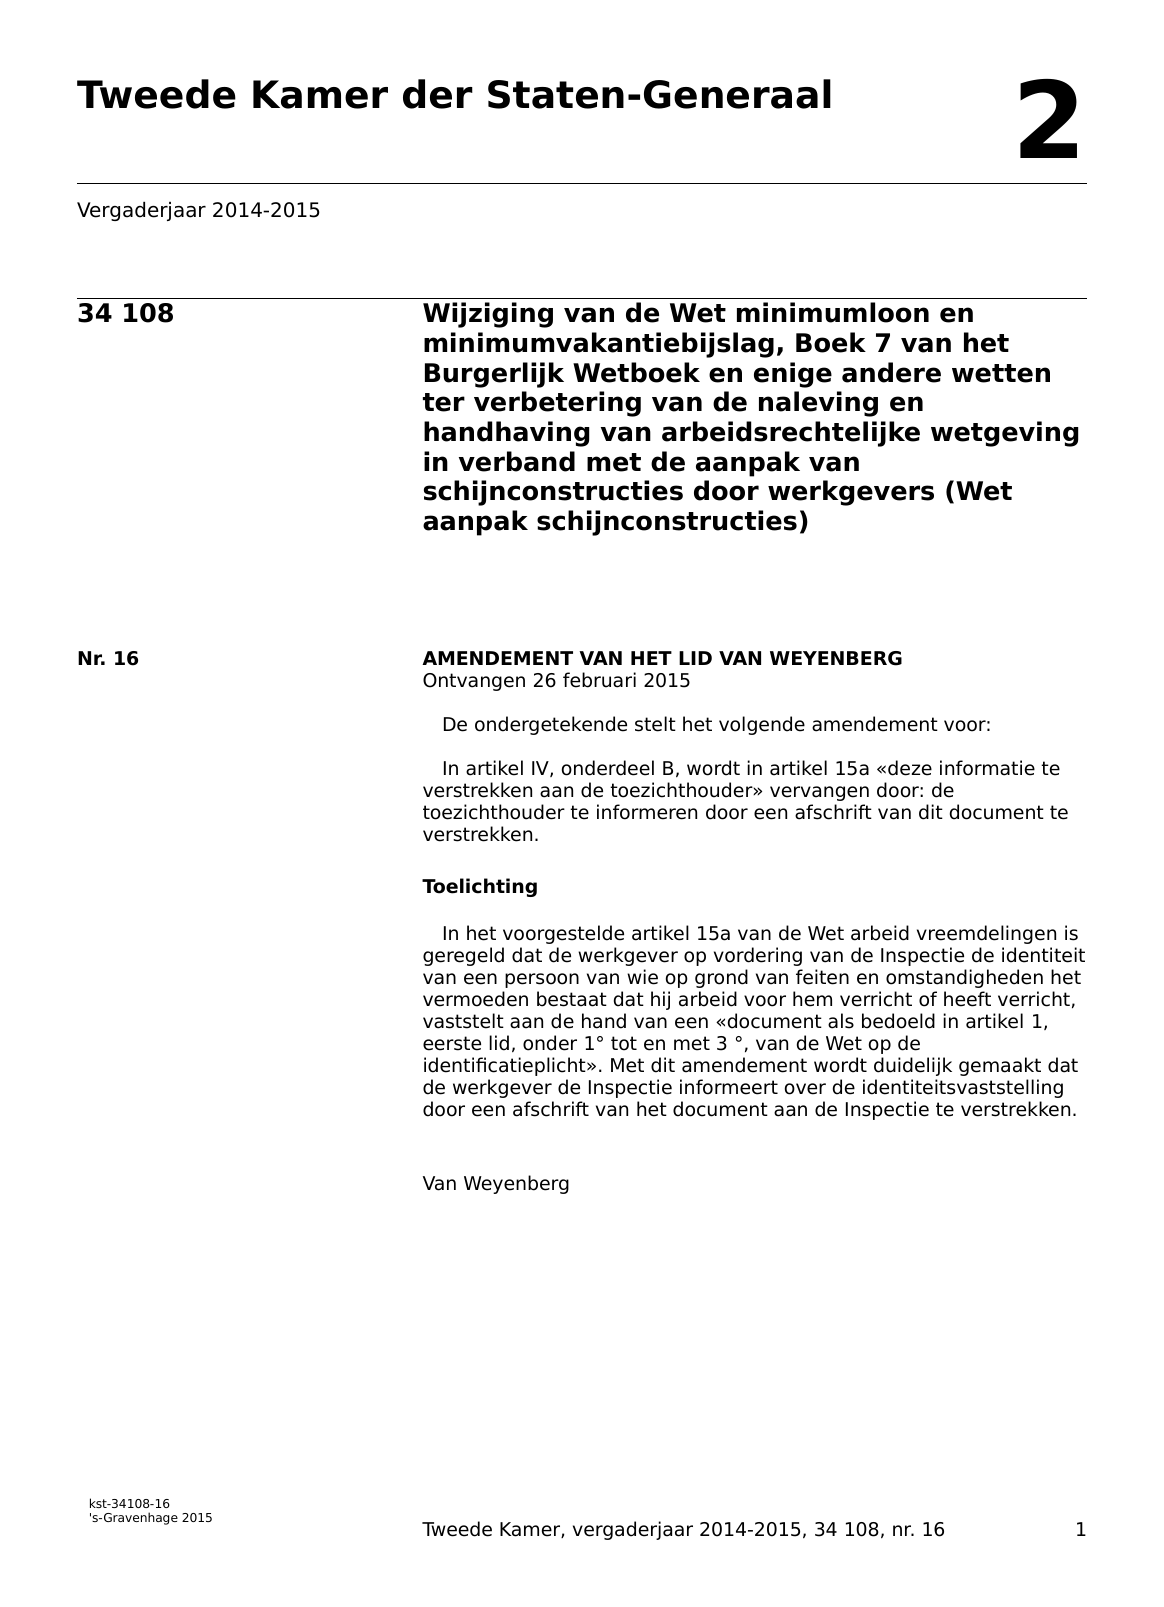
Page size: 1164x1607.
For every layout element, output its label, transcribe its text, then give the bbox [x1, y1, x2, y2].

text Ontvangen 26 februari 2015 [422, 669, 1087, 691]
text In het voorgestelde artikel 15a van de Wet arbeid vreemdelingen is geregeld dat de werkgever op vordering van de Inspectie de identiteit van een persoon van wie op grond van feiten en omstandigheden het vermoeden bestaat dat hij arbeid voor hem verricht of heeft verricht, vaststelt aan de hand van een «document als bedoeld in artikel 1, eerste lid, onder 1° tot en met 3 °, van de Wet op de identificatieplicht». Met dit amendement wordt duidelijk gemaakt dat de werkgever de Inspectie informeert over de identiteitsvaststelling door een afschrift van het document aan de Inspectie te verstrekken. [422, 923, 1087, 1121]
text kst-34108-16 [88, 1497, 323, 1511]
table_header 2 [886, 59, 1087, 183]
table_cell Vergaderjaar 2014-2015 [77, 184, 1087, 298]
subtitle Nr. 16 AMENDEMENT VAN HET LID VAN WEYENBERG [77, 647, 1087, 669]
text De ondergetekende stelt het volgende amendement voor: [422, 714, 1087, 736]
subtitle Toelichting [422, 876, 1087, 898]
text Van Weyenberg [422, 1151, 1087, 1194]
table_header Tweede Kamer der Staten-Generaal [77, 59, 886, 183]
text In artikel IV, onderdeel B, wordt in artikel 15a «deze informatie te verstrekken aan de toezichthouder» vervangen door: de toezichthouder te informeren door een afschrift van dit document te verstrekken. [422, 758, 1087, 846]
subtitle 34 108 Wijziging van de Wet minimumloon en minimumvakantiebijslag, Boek 7 van het Burgerlijk Wetboek en enige andere wetten ter verbetering van de naleving en handhaving van arbeidsrechtelijke wetgeving in verband met de aanpak van schijnconstructies door werkgevers (Wet aanpak schijnconstructies) [77, 299, 1087, 536]
text 's-Gravenhage 2015 [88, 1511, 323, 1525]
